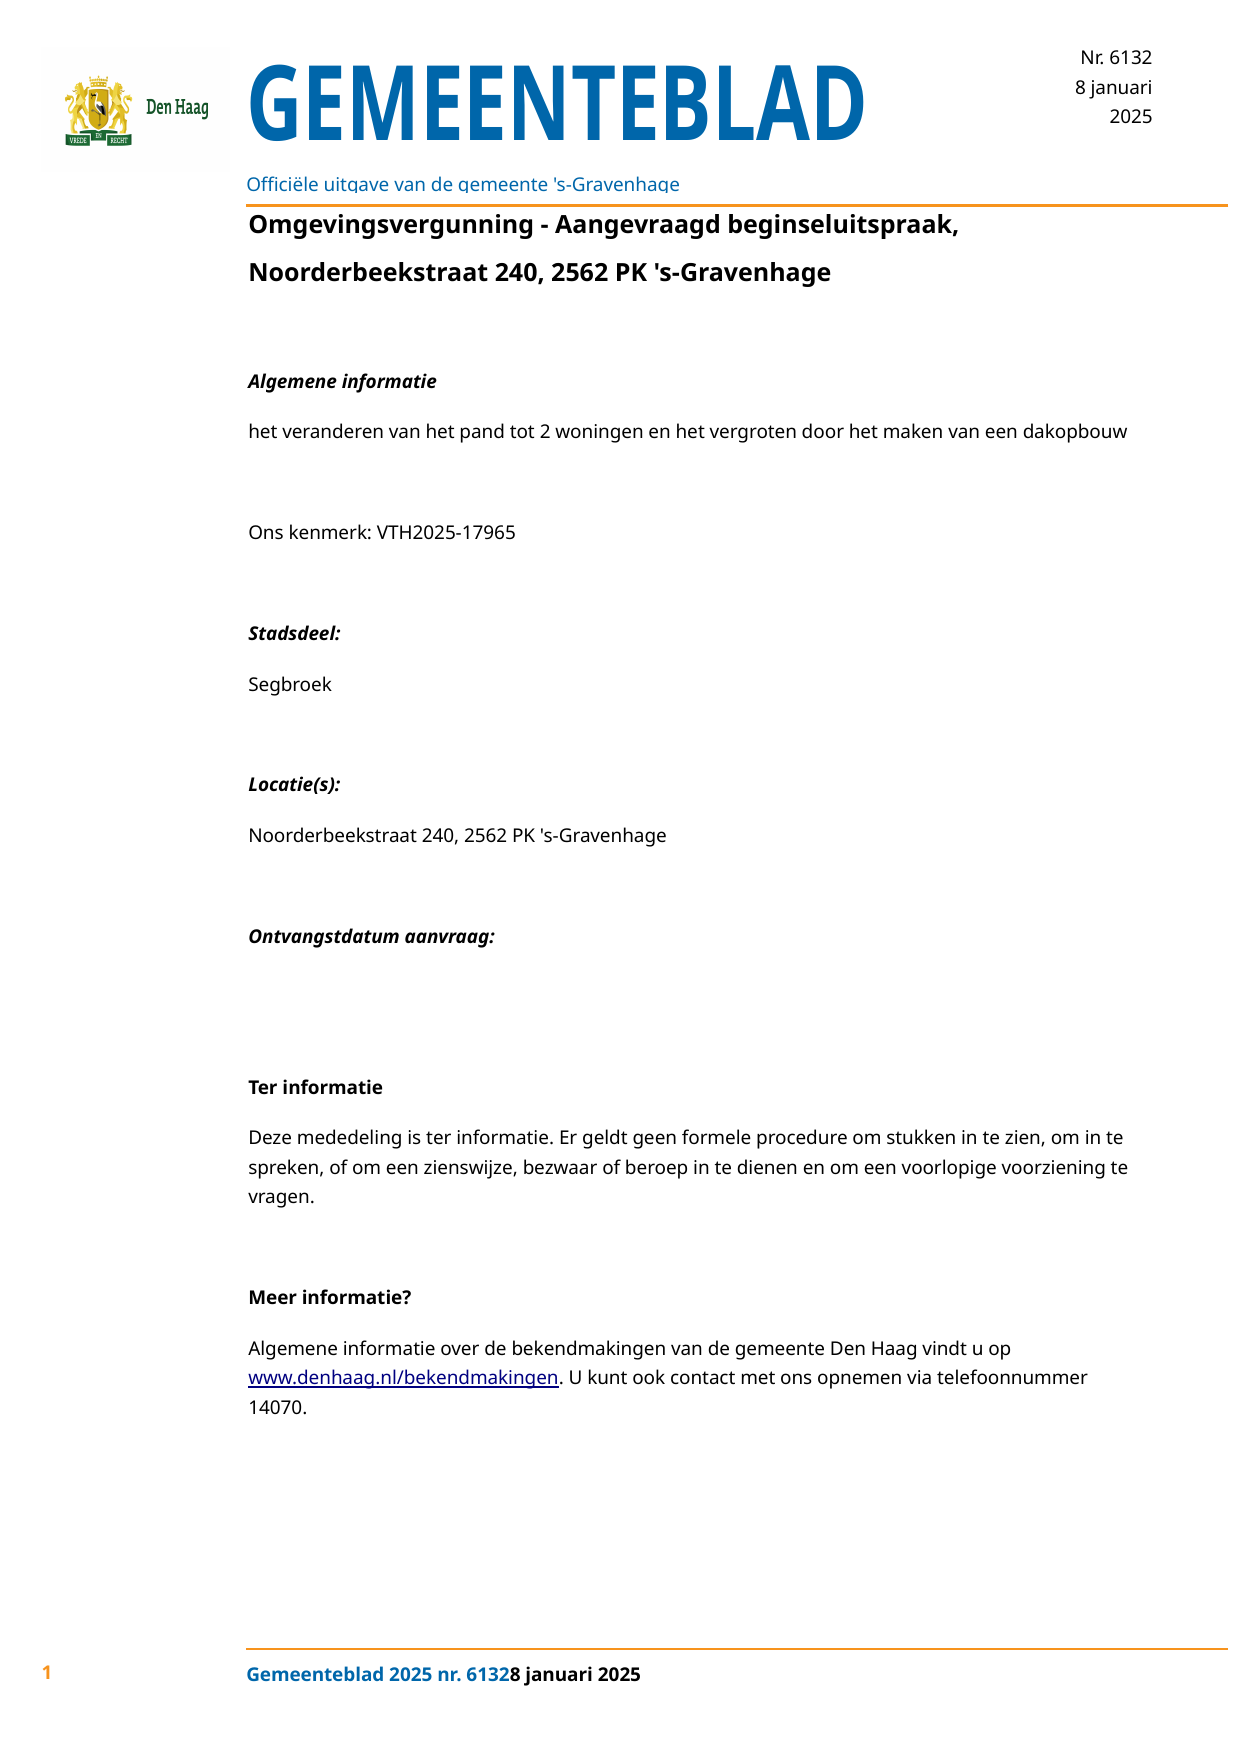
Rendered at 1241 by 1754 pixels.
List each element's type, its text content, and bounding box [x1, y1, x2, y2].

text Meer informatie? [248, 1284, 1152, 1310]
text Algemene informatie over de bekendmakingen van de gemeente Den Haag vindt u op www.denhaag.nl/bekendmakingen. U kunt ook contact met ons opnemen via telefoonnummer 14070. [248, 1335, 1152, 1420]
text Noorderbeekstraat 240, 2562 PK 's-Gravenhage [248, 822, 1152, 848]
picture [41, 47, 231, 172]
text Ter informatie [248, 1074, 1152, 1100]
text het veranderen van het pand tot 2 woningen en het vergroten door het maken van een dakopbouw [248, 419, 1152, 444]
text Deze mededeling is ter informatie. Er geldt geen formele procedure om stukken in te zien, om in te spreken, of om een zienswijze, bezwaar of beroep in te dienen en om een voorlopige voorziening te vragen. [248, 1124, 1152, 1209]
text Locatie(s): [248, 772, 1152, 797]
text Omgevingsvergunning - Aangevraagd beginseluitspraak, Noorderbeekstraat 240, 2562 PK 's-Gravenhage [248, 207, 1152, 288]
text Ontvangstdatum aanvraag: [248, 923, 1152, 949]
text Ons kenmerk: VTH2025-17965 [248, 519, 1152, 545]
text Algemene informatie [248, 368, 1152, 394]
text Segbroek [248, 671, 1152, 697]
text Stadsdeel: [248, 620, 1152, 646]
